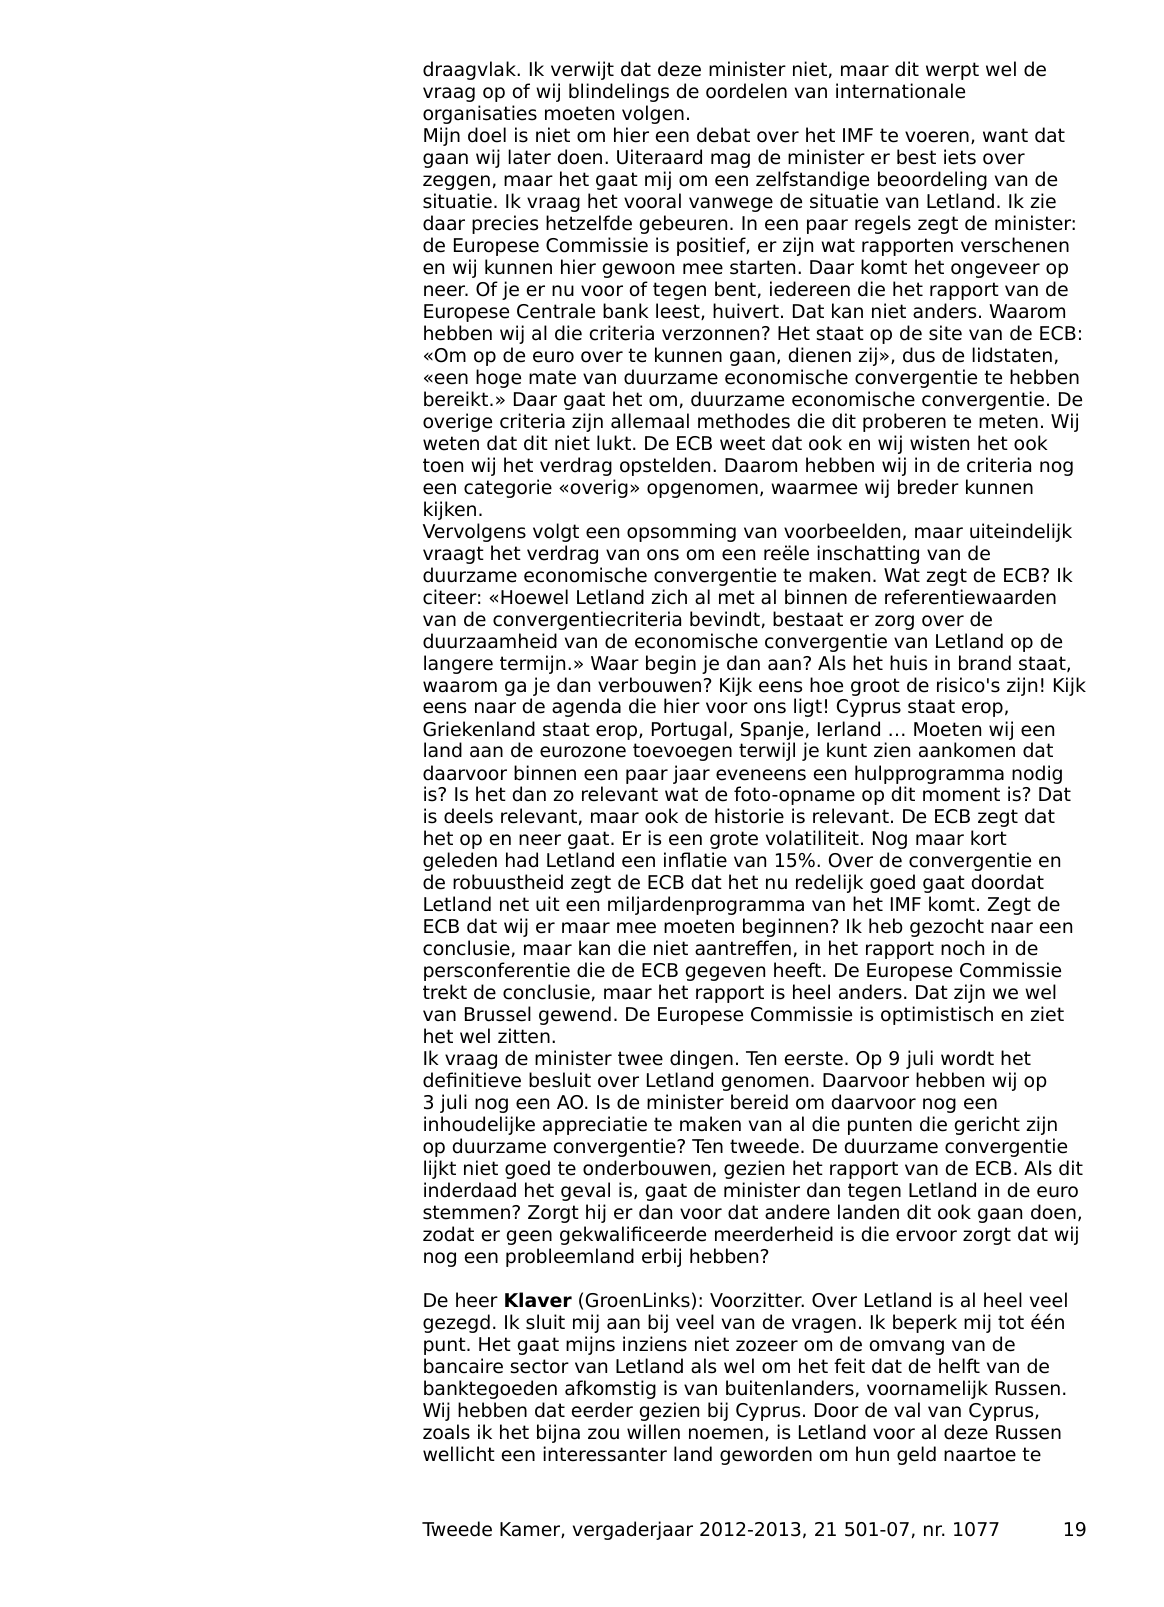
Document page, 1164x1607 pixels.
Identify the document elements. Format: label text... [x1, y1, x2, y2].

text draagvlak. Ik verwijt dat deze minister niet, maar dit werpt wel de vraag op of wij blindelings de oordelen van internationale organisaties moeten volgen. [422, 59, 1087, 125]
text De heer Klaver (GroenLinks): Voorzitter. Over Letland is al heel veel gezegd. Ik sluit mij aan bij veel van de vragen. Ik beperk mij tot één punt. Het gaat mijns inziens niet zozeer om de omvang van de bancaire sector van Letland als wel om het feit dat de helft van de banktegoeden afkomstig is van buitenlanders, voornamelijk Russen. Wij hebben dat eerder gezien bij Cyprus. Door de val van Cyprus, zoals ik het bijna zou willen noemen, is Letland voor al deze Russen wellicht een interessanter land geworden om hun geld naartoe te [422, 1290, 1087, 1466]
text Vervolgens volgt een opsomming van voorbeelden, maar uiteindelijk vraagt het verdrag van ons om een reële inschatting van de duurzame economische convergentie te maken. Wat zegt de ECB? Ik citeer: «Hoewel Letland zich al met al binnen de referentiewaarden van de convergentiecriteria bevindt, bestaat er zorg over de duurzaamheid van de economische convergentie van Letland op de langere termijn.» Waar begin je dan aan? Als het huis in brand staat, waarom ga je dan verbouwen? Kijk eens hoe groot de risico's zijn! Kijk eens naar de agenda die hier voor ons ligt! Cyprus staat erop, Griekenland staat erop, Portugal, Spanje, Ierland … Moeten wij een land aan de eurozone toevoegen terwijl je kunt zien aankomen dat daarvoor binnen een paar jaar eveneens een hulpprogramma nodig is? Is het dan zo relevant wat de foto-opname op dit moment is? Dat is deels relevant, maar ook de historie is relevant. De ECB zegt dat het op en neer gaat. Er is een grote volatiliteit. Nog maar kort geleden had Letland een inflatie van 15%. Over de convergentie en de robuustheid zegt de ECB dat het nu redelijk goed gaat doordat Letland net uit een miljardenprogramma van het IMF komt. Zegt de ECB dat wij er maar mee moeten beginnen? Ik heb gezocht naar een conclusie, maar kan die niet aantreffen, in het rapport noch in de persconferentie die de ECB gegeven heeft. De Europese Commissie trekt de conclusie, maar het rapport is heel anders. Dat zijn we wel van Brussel gewend. De Europese Commissie is optimistisch en ziet het wel zitten. [422, 521, 1087, 1048]
text Ik vraag de minister twee dingen. Ten eerste. Op 9 juli wordt het definitieve besluit over Letland genomen. Daarvoor hebben wij op 3 juli nog een AO. Is de minister bereid om daarvoor nog een inhoudelijke appreciatie te maken van al die punten die gericht zijn op duurzame convergentie? Ten tweede. De duurzame convergentie lijkt niet goed te onderbouwen, gezien het rapport van de ECB. Als dit inderdaad het geval is, gaat de minister dan tegen Letland in de euro stemmen? Zorgt hij er dan voor dat andere landen dit ook gaan doen, zodat er geen gekwalificeerde meerderheid is die ervoor zorgt dat wij nog een probleemland erbij hebben? [422, 1048, 1087, 1268]
text Mijn doel is niet om hier een debat over het IMF te voeren, want dat gaan wij later doen. Uiteraard mag de minister er best iets over zeggen, maar het gaat mij om een zelfstandige beoordeling van de situatie. Ik vraag het vooral vanwege de situatie van Letland. Ik zie daar precies hetzelfde gebeuren. In een paar regels zegt de minister: de Europese Commissie is positief, er zijn wat rapporten verschenen en wij kunnen hier gewoon mee starten. Daar komt het ongeveer op neer. Of je er nu voor of tegen bent, iedereen die het rapport van de Europese Centrale bank leest, huivert. Dat kan niet anders. Waarom hebben wij al die criteria verzonnen? Het staat op de site van de ECB: «Om op de euro over te kunnen gaan, dienen zij», dus de lidstaten, «een hoge mate van duurzame economische convergentie te hebben bereikt.» Daar gaat het om, duurzame economische convergentie. De overige criteria zijn allemaal methodes die dit proberen te meten. Wij weten dat dit niet lukt. De ECB weet dat ook en wij wisten het ook toen wij het verdrag opstelden. Daarom hebben wij in de criteria nog een categorie «overig» opgenomen, waarmee wij breder kunnen kijken. [422, 125, 1087, 521]
